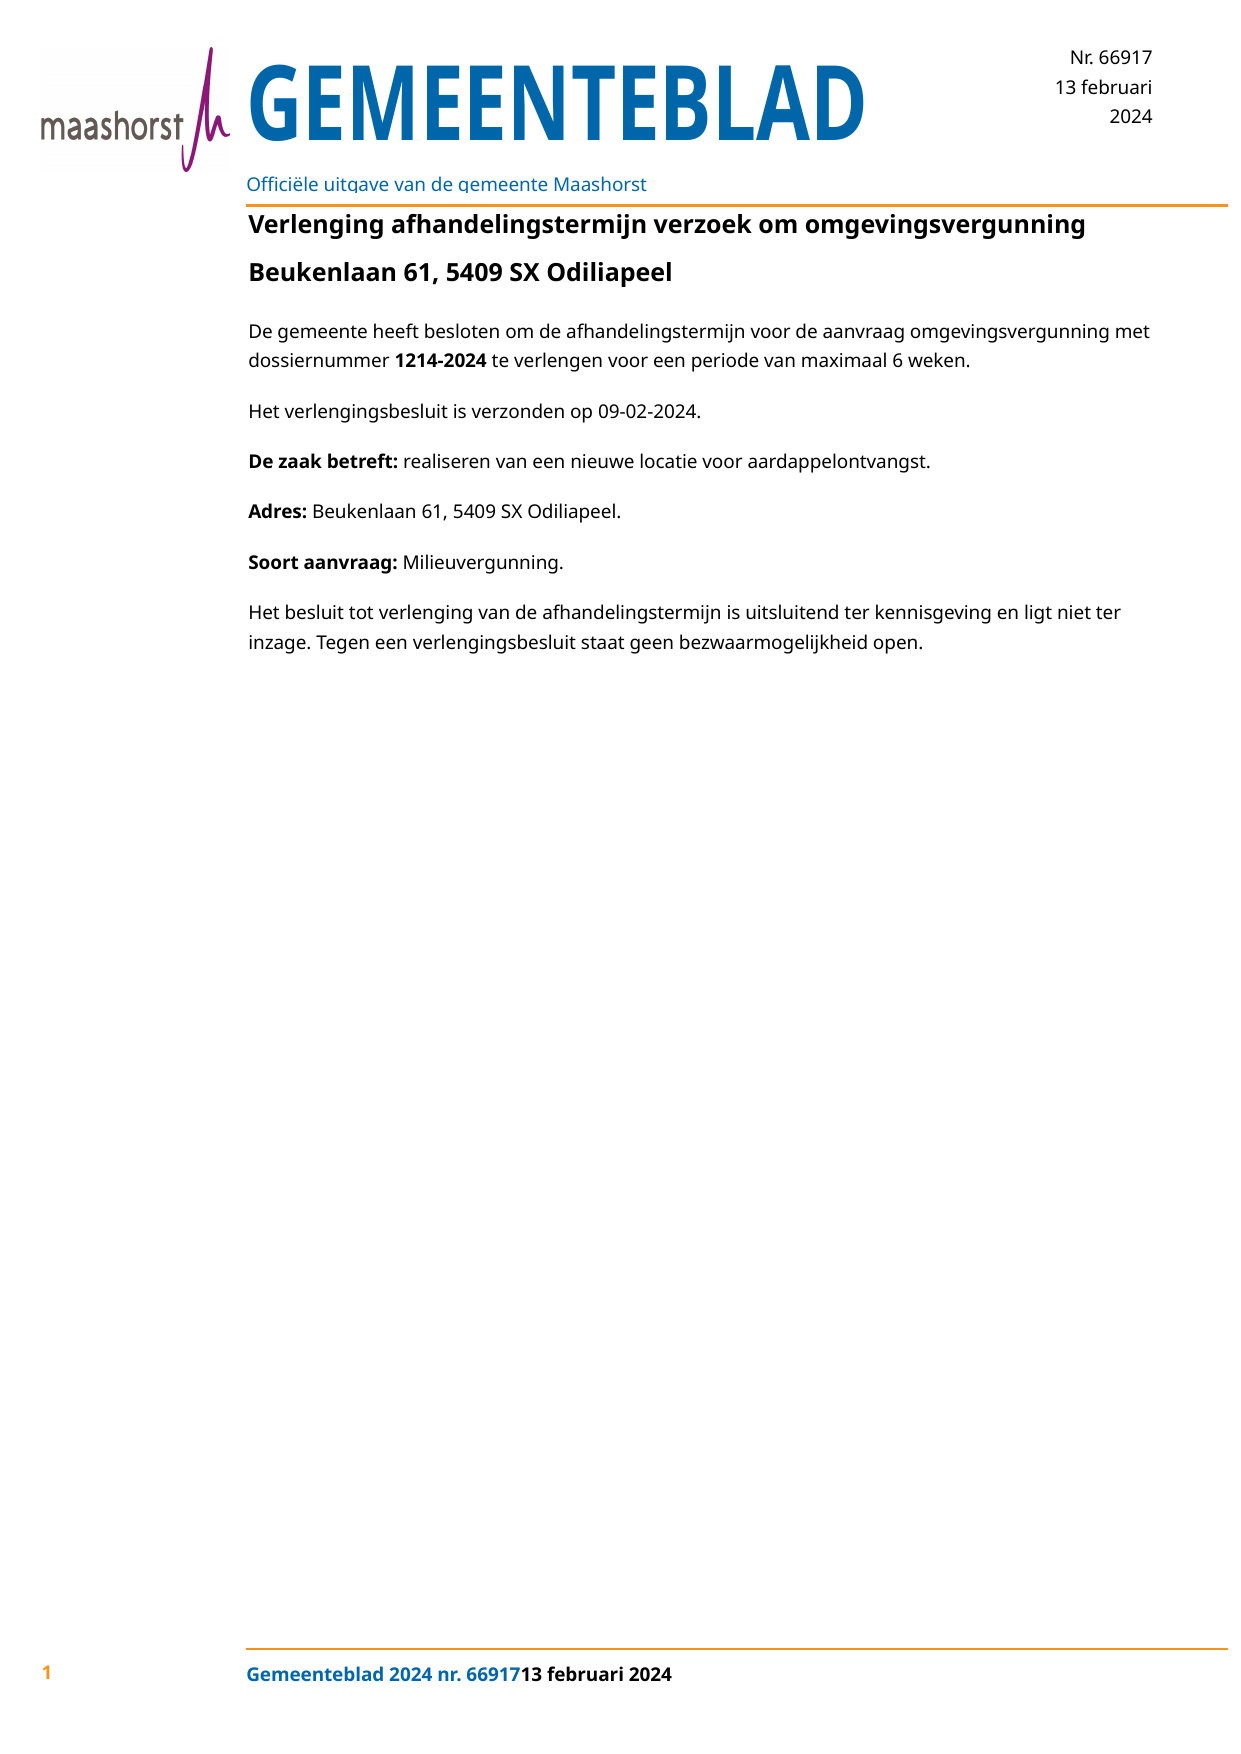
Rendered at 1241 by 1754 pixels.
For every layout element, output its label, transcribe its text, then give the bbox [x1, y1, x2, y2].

text De zaak betreft: realiseren van een nieuwe locatie voor aardappelontvangst. [248, 448, 1152, 474]
text Het verlengingsbesluit is verzonden op 09-02-2024. [248, 398, 1152, 424]
text Soort aanvraag: Milieuvergunning. [248, 549, 1152, 575]
text Adres: Beukenlaan 61, 5409 SX Odiliapeel. [248, 499, 1152, 524]
text Verlenging afhandelingstermijn verzoek om omgevingsvergunning Beukenlaan 61, 5409 SX Odiliapeel [248, 207, 1152, 288]
text Het besluit tot verlenging van de afhandelingstermijn is uitsluitend ter kennisgeving en ligt niet ter inzage. Tegen een verlengingsbesluit staat geen bezwaarmogelijkheid open. [248, 599, 1152, 655]
picture [41, 47, 231, 172]
text De gemeente heeft besloten om de afhandelingstermijn voor de aanvraag omgevingsvergunning met dossiernummer 1214-2024 te verlengen voor een periode van maximaal 6 weken. [248, 318, 1152, 373]
